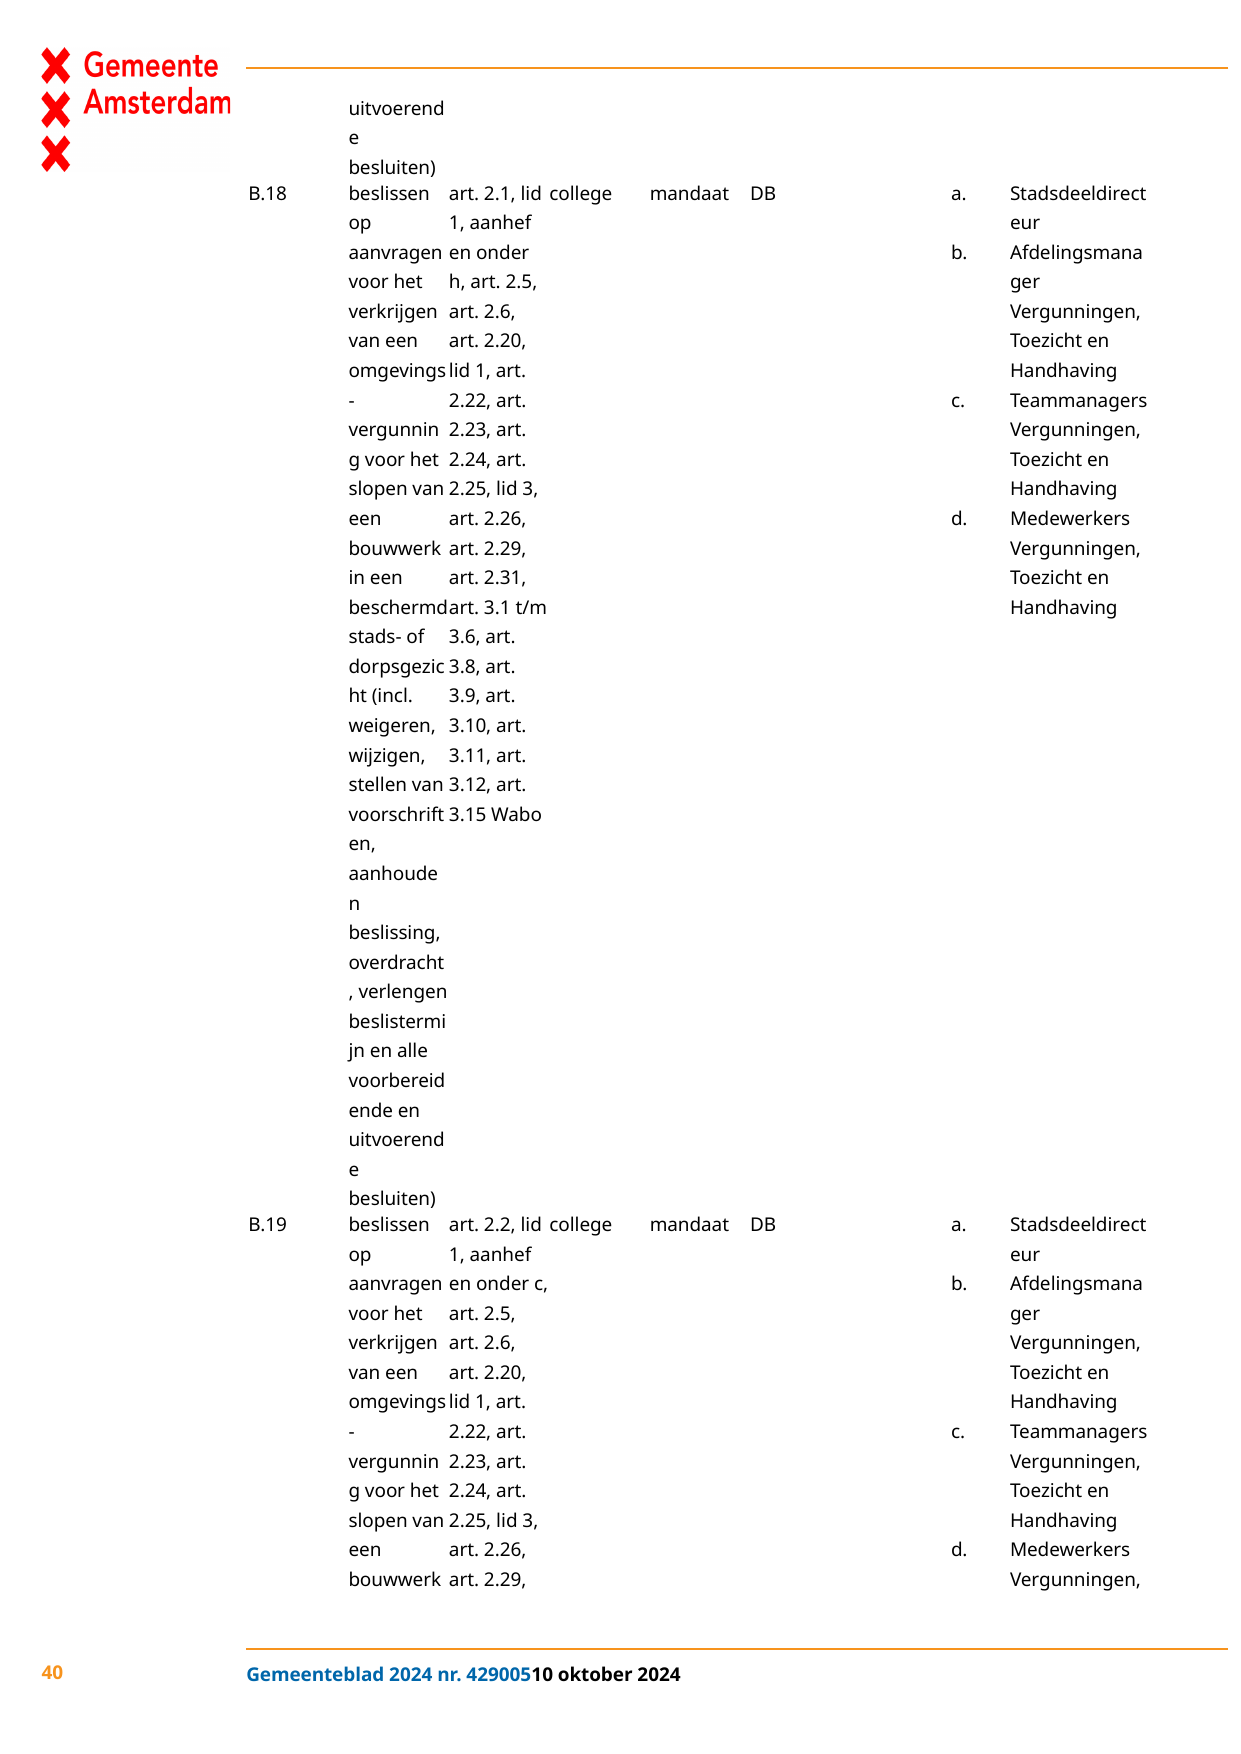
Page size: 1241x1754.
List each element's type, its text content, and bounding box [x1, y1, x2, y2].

picture [41, 47, 231, 172]
table_cell B.18 [248, 180, 348, 1211]
table_cell [850, 180, 951, 1211]
table_cell [850, 95, 951, 180]
table_cell art. 2.2, lid 1, aanhef en onder c, art. 2.5, art. 2.6, art. 2.20, lid 1, art. 2.22, art. 2.23, art. 2.24, art. 2.25, lid 3, art. 2.26, art. 2.29, [449, 1211, 549, 1592]
table_cell DB [750, 1211, 850, 1592]
table_cell [850, 1211, 951, 1592]
table_cell [248, 95, 348, 180]
table_cell beslissen op aanvragen voor het verkrijgen van een omgevings-vergunning voor het slopen van een bouwwerk [348, 1211, 449, 1592]
table_cell [549, 95, 649, 180]
table_cell [750, 95, 850, 180]
table_cell [449, 95, 549, 180]
table_cell [650, 95, 750, 180]
table_cell Stadsdeeldirecteur Afdelingsmanager Vergunningen, Toezicht en Handhaving Teammanagers Vergunningen, Toezicht en Handhaving Medewerkers Vergunningen, Toezicht en Handhaving [951, 180, 1152, 1211]
table_cell DB [750, 180, 850, 1211]
table_cell [951, 95, 1152, 180]
table_cell uitvoerende besluiten) [348, 95, 449, 180]
table_cell mandaat [650, 1211, 750, 1592]
table_cell college [549, 1211, 649, 1592]
table_cell art. 2.1, lid 1, aanhef en onder h, art. 2.5, art. 2.6, art. 2.20, lid 1, art. 2.22, art. 2.23, art. 2.24, art. 2.25, lid 3, art. 2.26, art. 2.29, art. 2.31, art. 3.1 t/m 3.6, art. 3.8, art. 3.9, art. 3.10, art. 3.11, art. 3.12, art. 3.15 Wabo [449, 180, 549, 1211]
table_cell B.19 [248, 1211, 348, 1592]
table_cell Stadsdeeldirecteur Afdelingsmanager Vergunningen, Toezicht en Handhaving Teammanagers Vergunningen, Toezicht en Handhaving Medewerkers Vergunningen, [951, 1211, 1152, 1592]
table_cell beslissen op aanvragen voor het verkrijgen van een omgevings-vergunning voor het slopen van een bouwwerk in een beschermd stads- of dorpsgezicht (incl. weigeren, wijzigen, stellen van voorschriften, aanhouden beslissing, overdracht, verlengen beslistermijn en alle voorbereidende en uitvoerende besluiten) [348, 180, 449, 1211]
table_cell mandaat [650, 180, 750, 1211]
table_cell college [549, 180, 649, 1211]
